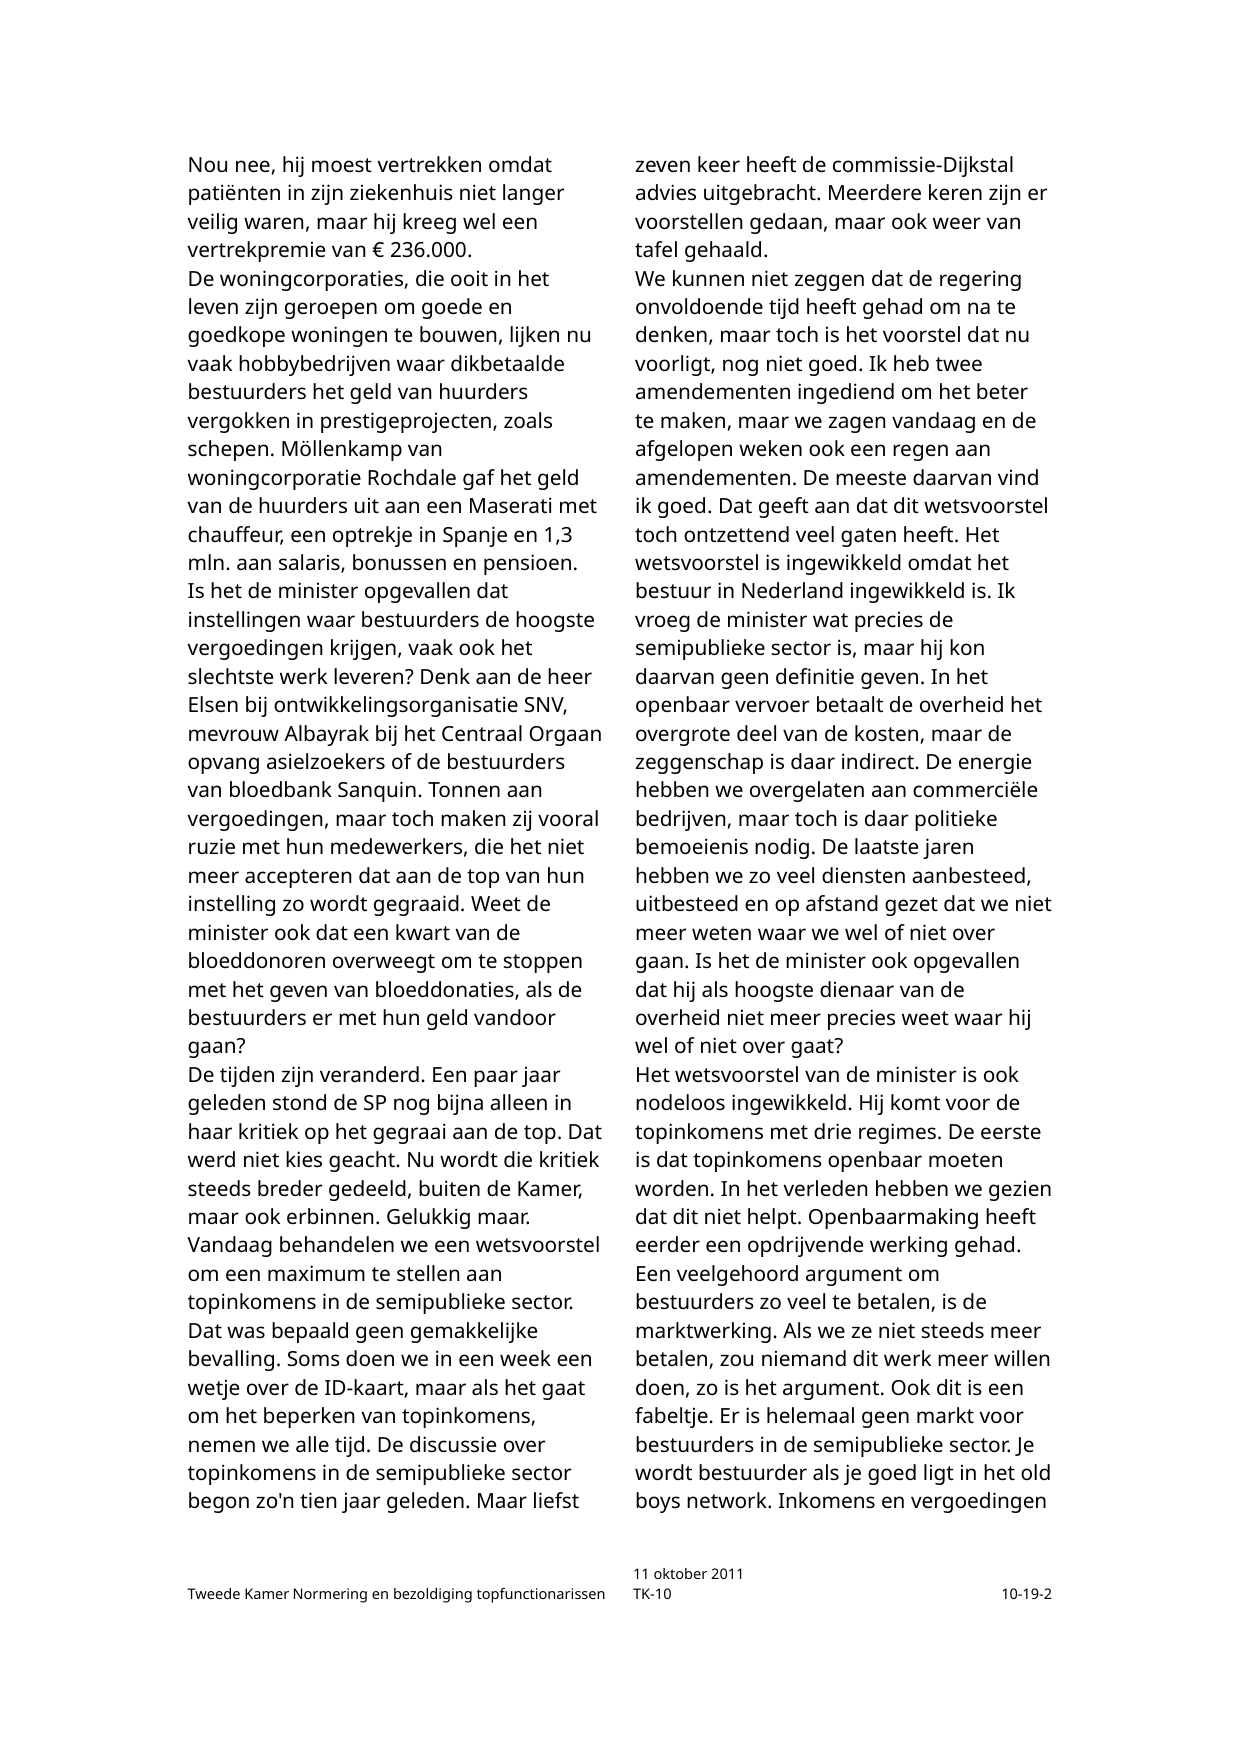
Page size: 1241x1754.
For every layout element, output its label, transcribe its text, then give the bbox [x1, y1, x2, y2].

text Het wetsvoorstel van de minister is ook nodeloos ingewikkeld. Hij komt voor de topinkomens met drie regimes. De eerste is dat topinkomens openbaar moeten worden. In het verleden hebben we gezien dat dit niet helpt. Openbaarmaking heeft eerder een opdrijvende werking gehad. Een veelgehoord argument om bestuurders zo veel te betalen, is de marktwerking. Als we ze niet steeds meer betalen, zou niemand dit werk meer willen doen, zo is het argument. Ook dit is een fabeltje. Er is helemaal geen markt voor bestuurders in de semipublieke sector. Je wordt bestuurder als je goed ligt in het old boys network. Inkomens en vergoedingen [635, 1060, 1053, 1515]
text Vandaag behandelen we een wetsvoorstel om een maximum te stellen aan topinkomens in de semipublieke sector. Dat was bepaald geen gemakkelijke bevalling. Soms doen we in een week een wetje over de ID-kaart, maar als het gaat om het beperken van topinkomens, nemen we alle tijd. De discussie over topinkomens in de semipublieke sector begon zo'n tien jaar geleden. Maar liefst [187, 1231, 605, 1515]
text Nou nee, hij moest vertrekken omdat patiënten in zijn ziekenhuis niet langer veilig waren, maar hij kreeg wel een vertrekpremie van € 236.000. [187, 150, 605, 264]
text Is het de minister opgevallen dat instellingen waar bestuurders de hoogste vergoedingen krijgen, vaak ook het slechtste werk leveren? Denk aan de heer Elsen bij ontwikkelingsorganisatie SNV, mevrouw Albayrak bij het Centraal Orgaan opvang asielzoekers of de bestuurders van bloedbank Sanquin. Tonnen aan vergoedingen, maar toch maken zij vooral ruzie met hun medewerkers, die het niet meer accepteren dat aan de top van hun instelling zo wordt gegraaid. Weet de minister ook dat een kwart van de bloeddonoren overweegt om te stoppen met het geven van bloeddonaties, als de bestuurders er met hun geld vandoor gaan? [187, 577, 605, 1060]
text zeven keer heeft de commissie-Dijkstal advies uitgebracht. Meerdere keren zijn er voorstellen gedaan, maar ook weer van tafel gehaald. [635, 150, 1053, 264]
text De tijden zijn veranderd. Een paar jaar geleden stond de SP nog bijna alleen in haar kritiek op het gegraai aan de top. Dat werd niet kies geacht. Nu wordt die kritiek steeds breder gedeeld, buiten de Kamer, maar ook erbinnen. Gelukkig maar. [187, 1060, 605, 1231]
text We kunnen niet zeggen dat de regering onvoldoende tijd heeft gehad om na te denken, maar toch is het voorstel dat nu voorligt, nog niet goed. Ik heb twee amendementen ingediend om het beter te maken, maar we zagen vandaag en de afgelopen weken ook een regen aan amendementen. De meeste daarvan vind ik goed. Dat geeft aan dat dit wetsvoorstel toch ontzettend veel gaten heeft. Het wetsvoorstel is ingewikkeld omdat het bestuur in Nederland ingewikkeld is. Ik vroeg de minister wat precies de semipublieke sector is, maar hij kon daarvan geen definitie geven. In het openbaar vervoer betaalt de overheid het overgrote deel van de kosten, maar de zeggenschap is daar indirect. De energie hebben we overgelaten aan commerciële bedrijven, maar toch is daar politieke bemoeienis nodig. De laatste jaren hebben we zo veel diensten aanbesteed, uitbesteed en op afstand gezet dat we niet meer weten waar we wel of niet over gaan. Is het de minister ook opgevallen dat hij als hoogste dienaar van de overheid niet meer precies weet waar hij wel of niet over gaat? [635, 264, 1053, 1060]
text De woningcorporaties, die ooit in het leven zijn geroepen om goede en goedkope woningen te bouwen, lijken nu vaak hobbybedrijven waar dikbetaalde bestuurders het geld van huurders vergokken in prestigeprojecten, zoals schepen. Möllenkamp van woningcorporatie Rochdale gaf het geld van de huurders uit aan een Maserati met chauffeur, een optrekje in Spanje en 1,3 mln. aan salaris, bonussen en pensioen. [187, 264, 605, 577]
